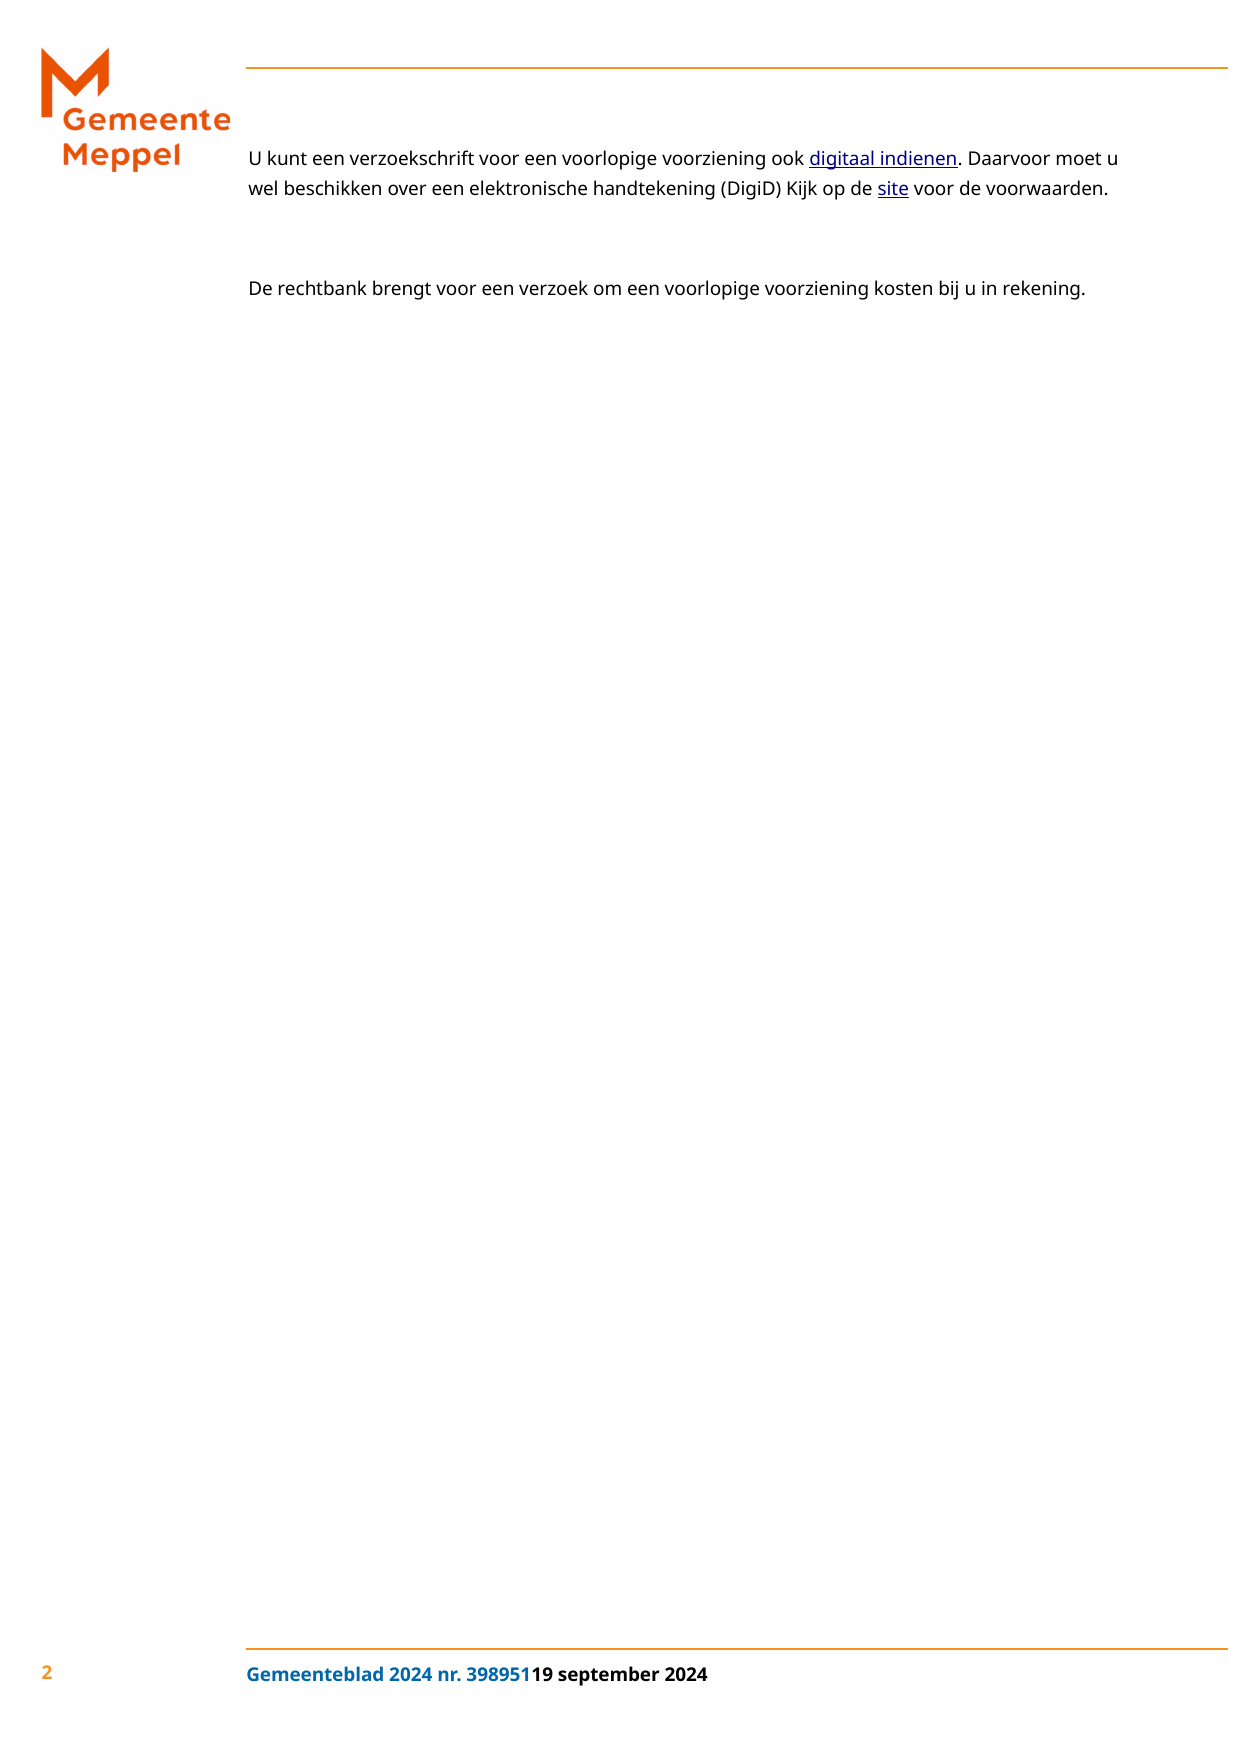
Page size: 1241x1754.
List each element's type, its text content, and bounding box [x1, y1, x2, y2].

text U kunt een verzoekschrift voor een voorlopige voorziening ook digitaal indienen. Daarvoor moet u wel beschikken over een elektronische handtekening (DigiD) Kijk op de site voor de voorwaarden. [248, 145, 1152, 201]
text De rechtbank brengt voor een verzoek om een voorlopige voorziening kosten bij u in rekening. [248, 276, 1152, 301]
picture [41, 47, 231, 172]
